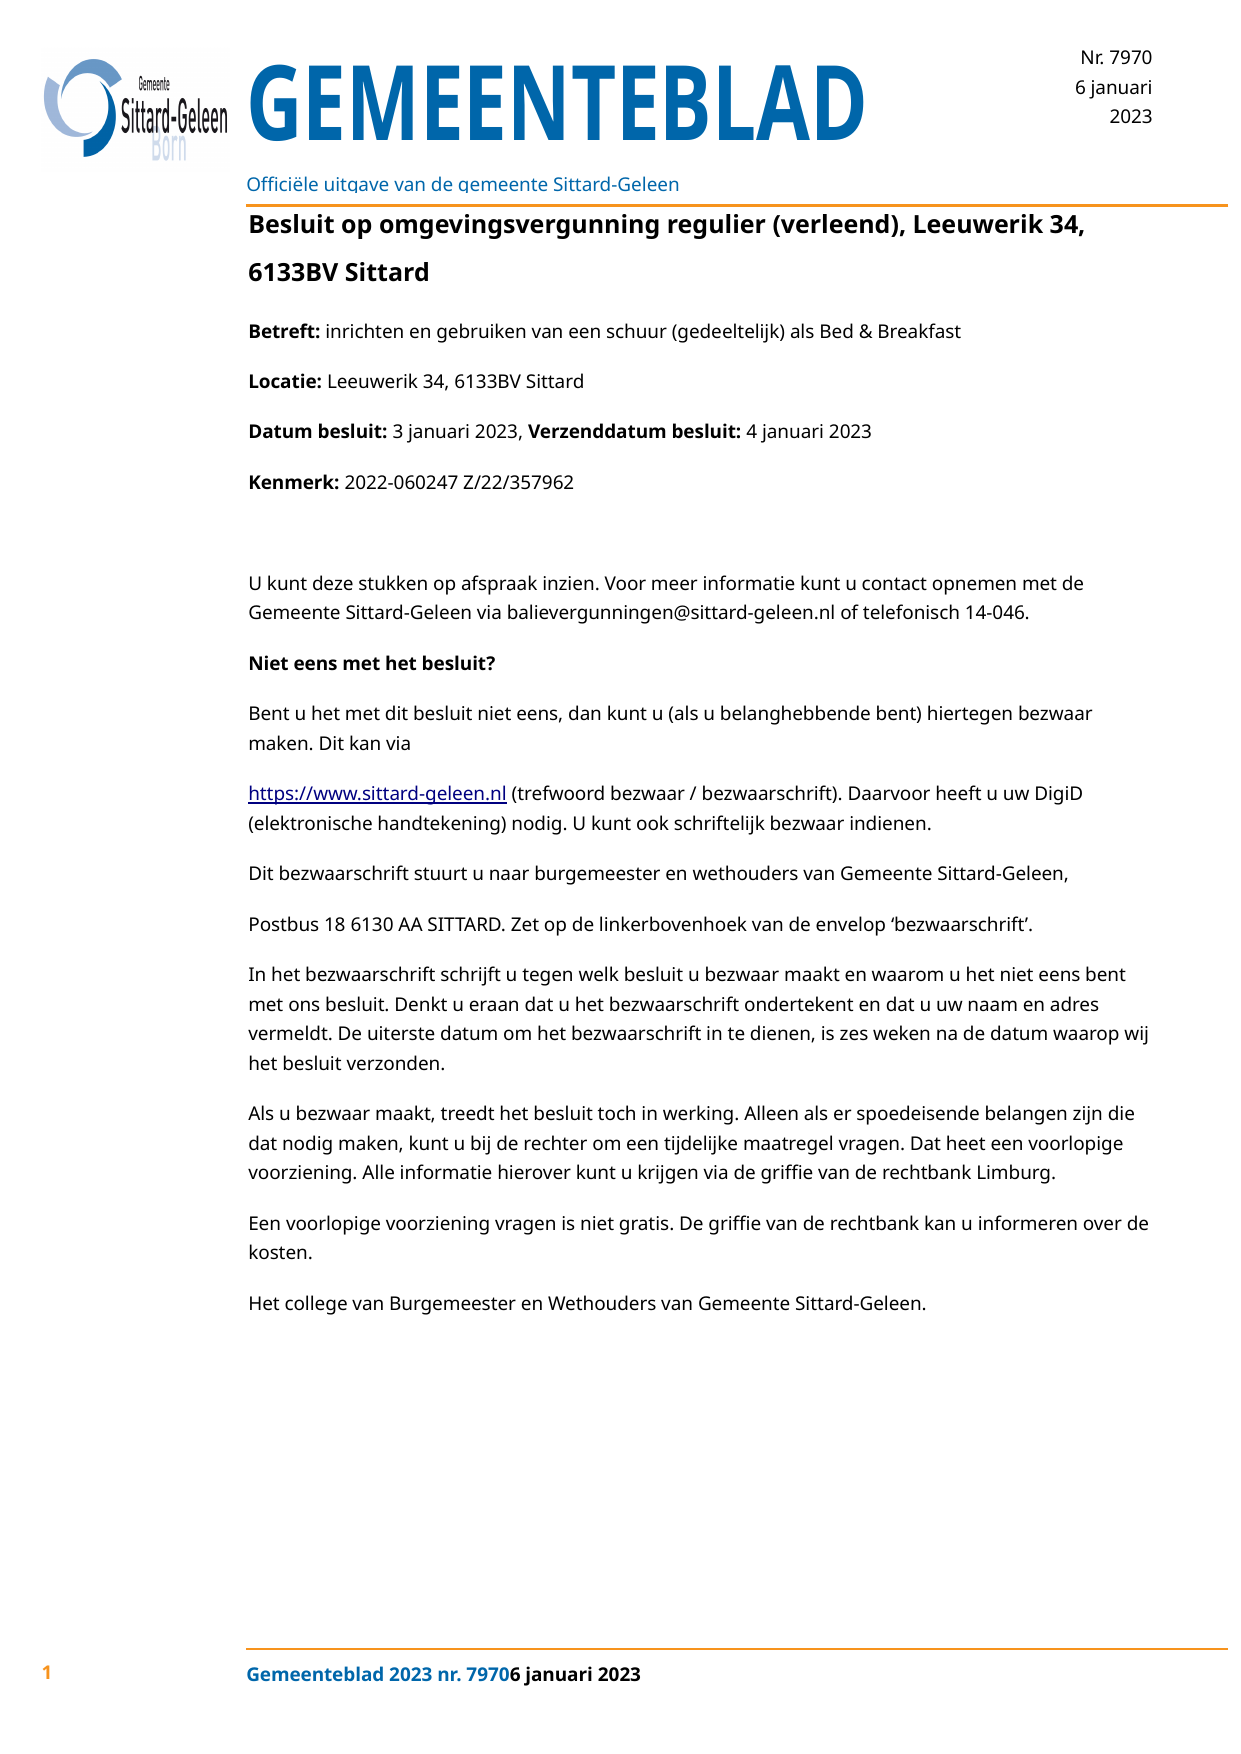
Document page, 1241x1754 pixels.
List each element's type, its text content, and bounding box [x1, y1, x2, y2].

text Besluit op omgevingsvergunning regulier (verleend), Leeuwerik 34, 6133BV Sittard [248, 207, 1152, 288]
text Het college van Burgemeester en Wethouders van Gemeente Sittard-Geleen. [248, 1290, 1152, 1316]
text Betreft: inrichten en gebruiken van een schuur (gedeeltelijk) als Bed & Breakfast [248, 318, 1152, 344]
text Niet eens met het besluit? [248, 650, 1152, 676]
picture [41, 47, 231, 172]
text U kunt deze stukken op afspraak inzien. Voor meer informatie kunt u contact opnemen met de Gemeente Sittard-Geleen via balievergunningen@sittard-geleen.nl of telefonisch 14-046. [248, 570, 1152, 625]
text Kenmerk: 2022-060247 Z/22/357962 [248, 469, 1152, 495]
text Als u bezwaar maakt, treedt het besluit toch in werking. Alleen als er spoedeisende belangen zijn die dat nodig maken, kunt u bij de rechter om een tijdelijke maatregel vragen. Dat heet een voorlopige voorziening. Alle informatie hierover kunt u krijgen via de griffie van de rechtbank Limburg. [248, 1100, 1152, 1185]
text Dit bezwaarschrift stuurt u naar burgemeester en wethouders van Gemeente Sittard-Geleen, [248, 860, 1152, 886]
text https://www.sittard-geleen.nl (trefwoord bezwaar / bezwaarschrift). Daarvoor heeft u uw DigiD (elektronische handtekening) nodig. U kunt ook schriftelijk bezwaar indienen. [248, 780, 1152, 836]
text Postbus 18 6130 AA SITTARD. Zet op de linkerbovenhoek van de envelop ‘bezwaarschrift’. [248, 911, 1152, 937]
text In het bezwaarschrift schrijft u tegen welk besluit u bezwaar maakt en waarom u het niet eens bent met ons besluit. Denkt u eraan dat u het bezwaarschrift ondertekent en dat u uw naam en adres vermeldt. De uiterste datum om het bezwaarschrift in te dienen, is zes weken na de datum waarop wij het besluit verzonden. [248, 961, 1152, 1076]
text Een voorlopige voorziening vragen is niet gratis. De griffie van de rechtbank kan u informeren over de kosten. [248, 1210, 1152, 1265]
text Datum besluit: 3 januari 2023, Verzenddatum besluit: 4 januari 2023 [248, 419, 1152, 444]
text Locatie: Leeuwerik 34, 6133BV Sittard [248, 368, 1152, 394]
text Bent u het met dit besluit niet eens, dan kunt u (als u belanghebbende bent) hiertegen bezwaar maken. Dit kan via [248, 700, 1152, 756]
